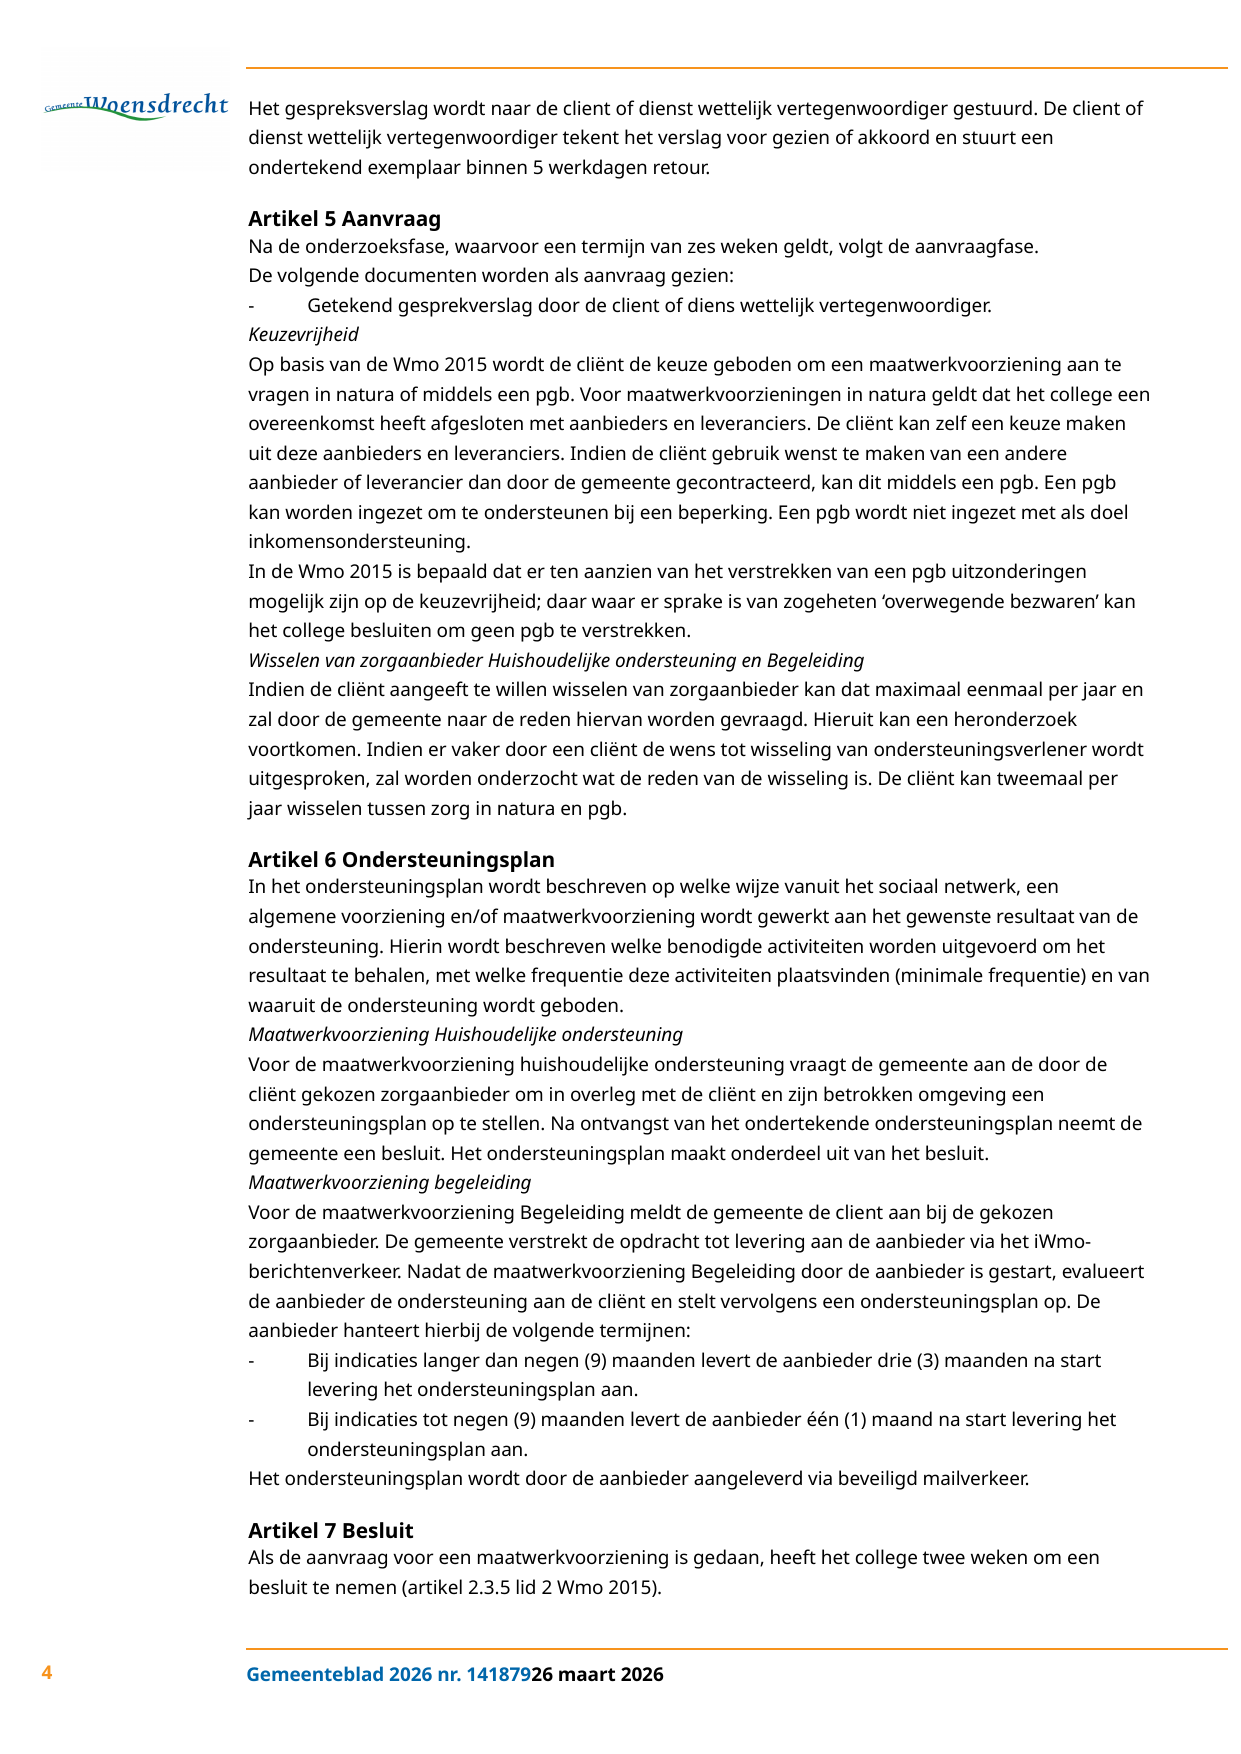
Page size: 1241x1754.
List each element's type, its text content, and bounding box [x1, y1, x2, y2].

text Op basis van de Wmo 2015 wordt de cliënt de keuze geboden om een maatwerkvoorziening aan te vragen in natura of middels een pgb. Voor maatwerkvoorzieningen in natura geldt dat het college een overeenkomst heeft afgesloten met aanbieders en leveranciers. De cliënt kan zelf een keuze maken uit deze aanbieders en leveranciers. Indien de cliënt gebruik wenst te maken van een andere aanbieder of leverancier dan door de gemeente gecontracteerd, kan dit middels een pgb. Een pgb kan worden ingezet om te ondersteunen bij een beperking. Een pgb wordt niet ingezet met als doel inkomensondersteuning. [248, 351, 1152, 554]
list Getekend gesprekverslag door de client of diens wettelijk vertegenwoordiger. [248, 292, 1152, 318]
text In het ondersteuningsplan wordt beschreven op welke wijze vanuit het sociaal netwerk, een algemene voorziening en/of maatwerkvoorziening wordt gewerkt aan het gewenste resultaat van de ondersteuning. Hierin wordt beschreven welke benodigde activiteiten worden uitgevoerd om het resultaat te behalen, met welke frequentie deze activiteiten plaatsvinden (minimale frequentie) en van waaruit de ondersteuning wordt geboden. [248, 874, 1152, 1018]
text Maatwerkvoorziening begeleiding [248, 1169, 1152, 1195]
text Maatwerkvoorziening Huishoudelijke ondersteuning [248, 1022, 1152, 1047]
text Voor de maatwerkvoorziening Begeleiding meldt de gemeente de client aan bij de gekozen zorgaanbieder. De gemeente verstrekt de opdracht tot levering aan de aanbieder via het iWmo-berichtenverkeer. Nadat de maatwerkvoorziening Begeleiding door de aanbieder is gestart, evalueert de aanbieder de ondersteuning aan de cliënt en stelt vervolgens een ondersteuningsplan op. De aanbieder hanteert hierbij de volgende termijnen: [248, 1199, 1152, 1343]
text Als de aanvraag voor een maatwerkvoorziening is gedaan, heeft het college twee weken om een besluit te nemen (artikel 2.3.5 lid 2 Wmo 2015). [248, 1544, 1152, 1599]
text Artikel 6 Ondersteuningsplan [248, 845, 1152, 874]
text Het ondersteuningsplan wordt door de aanbieder aangeleverd via beveiligd mailverkeer. [248, 1465, 1152, 1491]
text Artikel 5 Aanvraag [248, 204, 1152, 233]
list Bij indicaties tot negen (9) maanden levert de aanbieder één (1) maand na start levering het ondersteuningsplan aan. [248, 1406, 1152, 1462]
text Na de onderzoeksfase, waarvoor een termijn van zes weken geldt, volgt de aanvraagfase. [248, 233, 1152, 258]
text Wisselen van zorgaanbieder Huishoudelijke ondersteuning en Begeleiding [248, 647, 1152, 673]
text De volgende documenten worden als aanvraag gezien: [248, 262, 1152, 288]
text Voor de maatwerkvoorziening huishoudelijke ondersteuning vraagt de gemeente aan de door de cliënt gekozen zorgaanbieder om in overleg met de cliënt en zijn betrokken omgeving een ondersteuningsplan op te stellen. Na ontvangst van het ondertekende ondersteuningsplan neemt de gemeente een besluit. Het ondersteuningsplan maakt onderdeel uit van het besluit. [248, 1051, 1152, 1166]
text Artikel 7 Besluit [248, 1516, 1152, 1544]
list Bij indicaties langer dan negen (9) maanden levert de aanbieder drie (3) maanden na start levering het ondersteuningsplan aan. [248, 1347, 1152, 1402]
text In de Wmo 2015 is bepaald dat er ten aanzien van het verstrekken van een pgb uitzonderingen mogelijk zijn op de keuzevrijheid; daar waar er sprake is van zogeheten ‘overwegende bezwaren’ kan het college besluiten om geen pgb te verstrekken. [248, 558, 1152, 643]
picture [41, 47, 231, 172]
text Keuzevrijheid [248, 322, 1152, 347]
text Het gespreksverslag wordt naar de client of dienst wettelijk vertegenwoordiger gestuurd. De client of dienst wettelijk vertegenwoordiger tekent het verslag voor gezien of akkoord en stuurt een ondertekend exemplaar binnen 5 werkdagen retour. [248, 95, 1152, 180]
text Indien de cliënt aangeeft te willen wisselen van zorgaanbieder kan dat maximaal eenmaal per jaar en zal door de gemeente naar de reden hiervan worden gevraagd. Hieruit kan een heronderzoek voortkomen. Indien er vaker door een cliënt de wens tot wisseling van ondersteuningsverlener wordt uitgesproken, zal worden onderzocht wat de reden van de wisseling is. De cliënt kan tweemaal per jaar wisselen tussen zorg in natura en pgb. [248, 677, 1152, 821]
